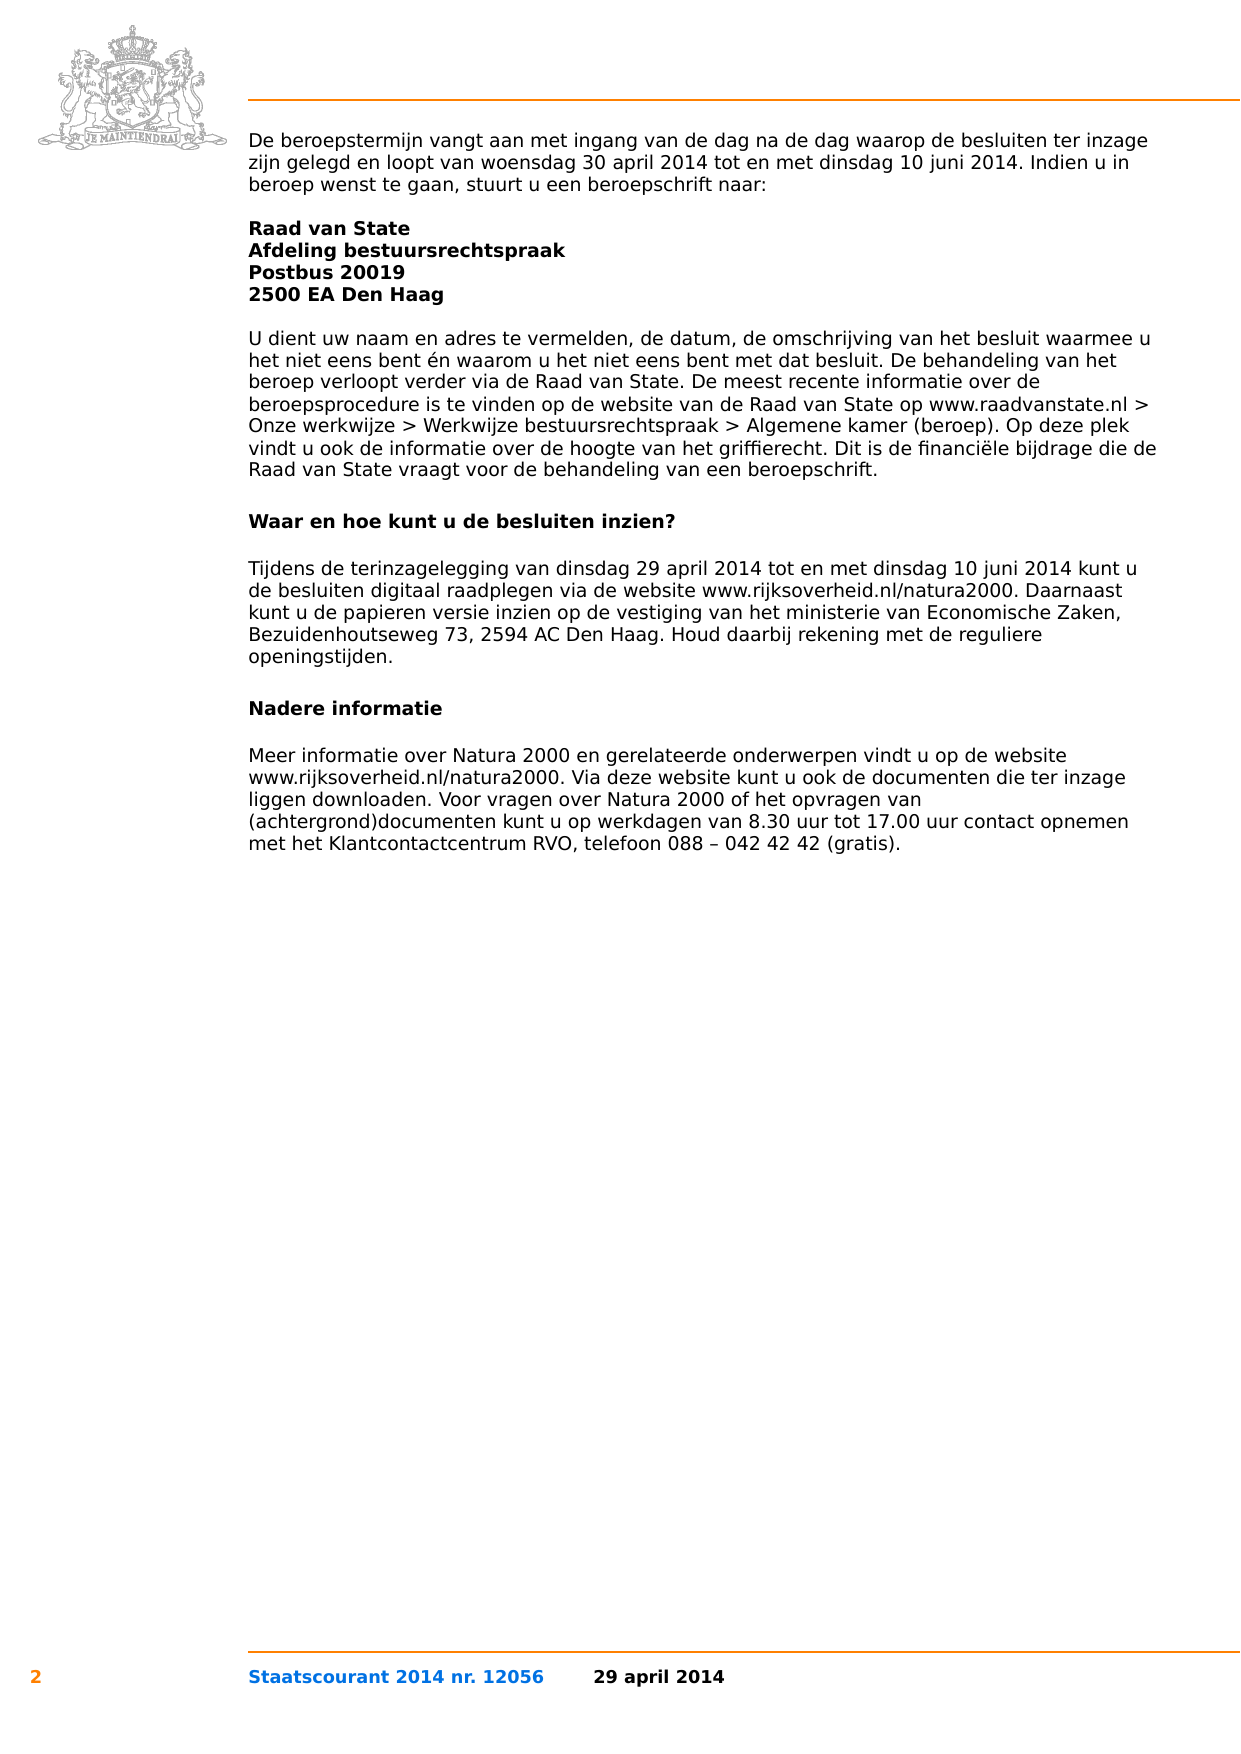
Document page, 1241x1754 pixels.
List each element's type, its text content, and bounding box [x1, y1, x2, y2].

picture [38, 25, 227, 150]
text Raad van State [248, 218, 1163, 240]
text Tijdens de terinzagelegging van dinsdag 29 april 2014 tot en met dinsdag 10 juni 2014 kunt u de besluiten digitaal raadplegen via de website www.rijksoverheid.nl/natura2000. Daarnaast kunt u de papieren versie inzien op de vestiging van het ministerie van Economische Zaken, Bezuidenhoutseweg 73, 2594 AC Den Haag. Houd daarbij rekening met de reguliere openingstijden. [248, 558, 1163, 668]
text 2500 EA Den Haag [248, 284, 1163, 306]
subtitle Waar en hoe kunt u de besluiten inzien? [248, 511, 1163, 533]
text Meer informatie over Natura 2000 en gerelateerde onderwerpen vindt u op de website www.rijksoverheid.nl/natura2000. Via deze website kunt u ook de documenten die ter inzage liggen downloaden. Voor vragen over Natura 2000 of het opvragen van (achtergrond)documenten kunt u op werkdagen van 8.30 uur tot 17.00 uur contact opnemen met het Klantcontactcentrum RVO, telefoon 088 – 042 42 42 (gratis). [248, 745, 1163, 855]
text U dient uw naam en adres te vermelden, de datum, de omschrijving van het besluit waarmee u het niet eens bent én waarom u het niet eens bent met dat besluit. De behandeling van het beroep verloopt verder via de Raad van State. De meest recente informatie over de beroepsprocedure is te vinden op de website van de Raad van State op www.raadvanstate.nl > Onze werkwijze > Werkwijze bestuursrechtspraak > Algemene kamer (beroep). Op deze plek vindt u ook de informatie over de hoogte van het griffierecht. Dit is de financiële bijdrage die de Raad van State vraagt voor de behandeling van een beroepschrift. [248, 327, 1163, 481]
text De beroepstermijn vangt aan met ingang van de dag na de dag waarop de besluiten ter inzage zijn gelegd en loopt van woensdag 30 april 2014 tot en met dinsdag 10 juni 2014. Indien u in beroep wenst te gaan, stuurt u een beroepschrift naar: [248, 130, 1163, 196]
text Postbus 20019 [248, 262, 1163, 284]
text Afdeling bestuursrechtspraak [248, 240, 1163, 262]
subtitle Nadere informatie [248, 698, 1163, 720]
